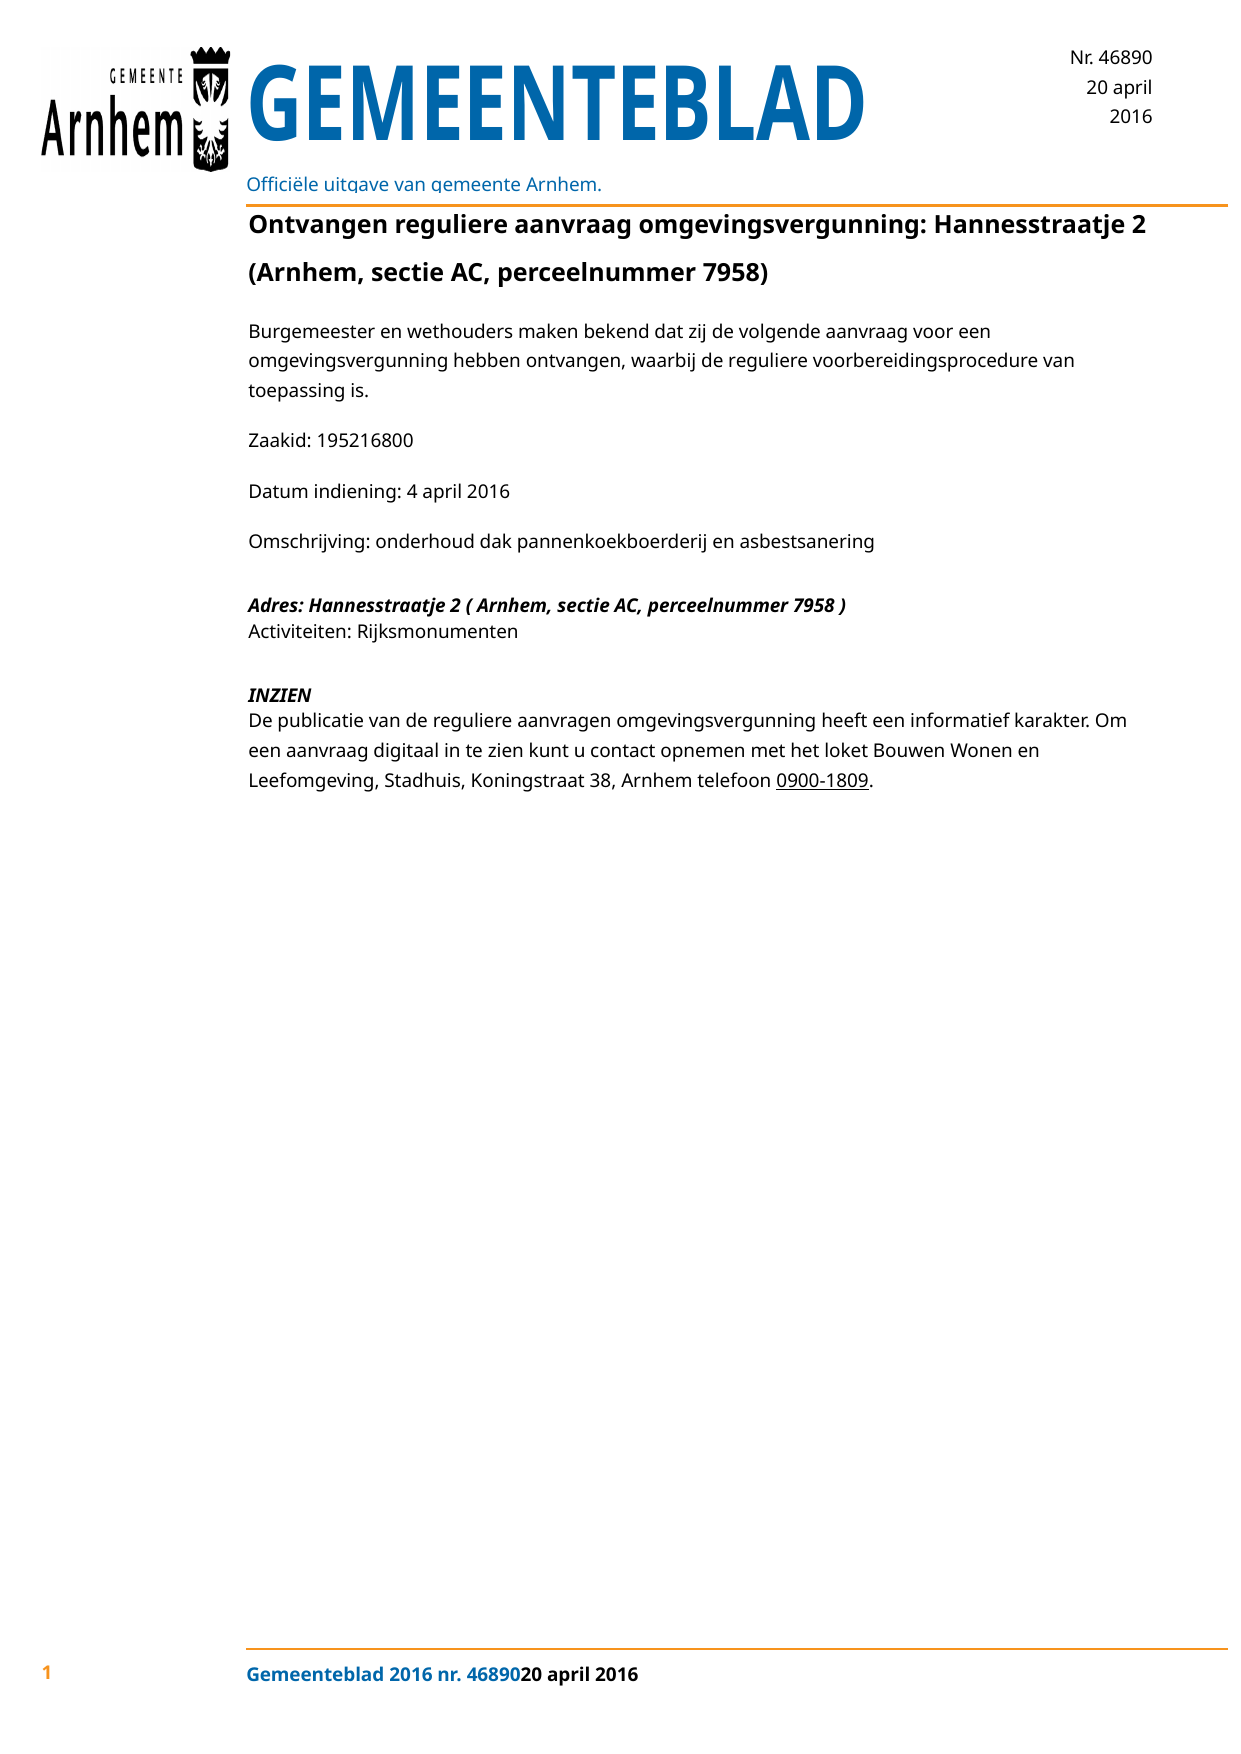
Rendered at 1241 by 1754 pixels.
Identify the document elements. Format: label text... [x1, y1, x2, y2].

picture [41, 47, 231, 172]
text Ontvangen reguliere aanvraag omgevingsvergunning: Hannesstraatje 2 (Arnhem, sectie AC, perceelnummer 7958) [248, 207, 1152, 288]
text INZIEN [248, 682, 1152, 708]
text Adres: Hannesstraatje 2 ( Arnhem, sectie AC, perceelnummer 7958 ) [248, 592, 1152, 618]
text Burgemeester en wethouders maken bekend dat zij de volgende aanvraag voor een omgevingsvergunning hebben ontvangen, waarbij de reguliere voorbereidingsprocedure van toepassing is. [248, 318, 1152, 403]
text Zaakid: 195216800 [248, 427, 1152, 453]
text Datum indiening: 4 april 2016 [248, 478, 1152, 504]
text Activiteiten: Rijksmonumenten [248, 618, 1152, 644]
text Omschrijving: onderhoud dak pannenkoekboerderij en asbestsanering [248, 528, 1152, 554]
text De publicatie van de reguliere aanvragen omgevingsvergunning heeft een informatief karakter. Om een aanvraag digitaal in te zien kunt u contact opnemen met het loket Bouwen Wonen en Leefomgeving, Stadhuis, Koningstraat 38, Arnhem telefoon 0900-1809. [248, 708, 1152, 793]
